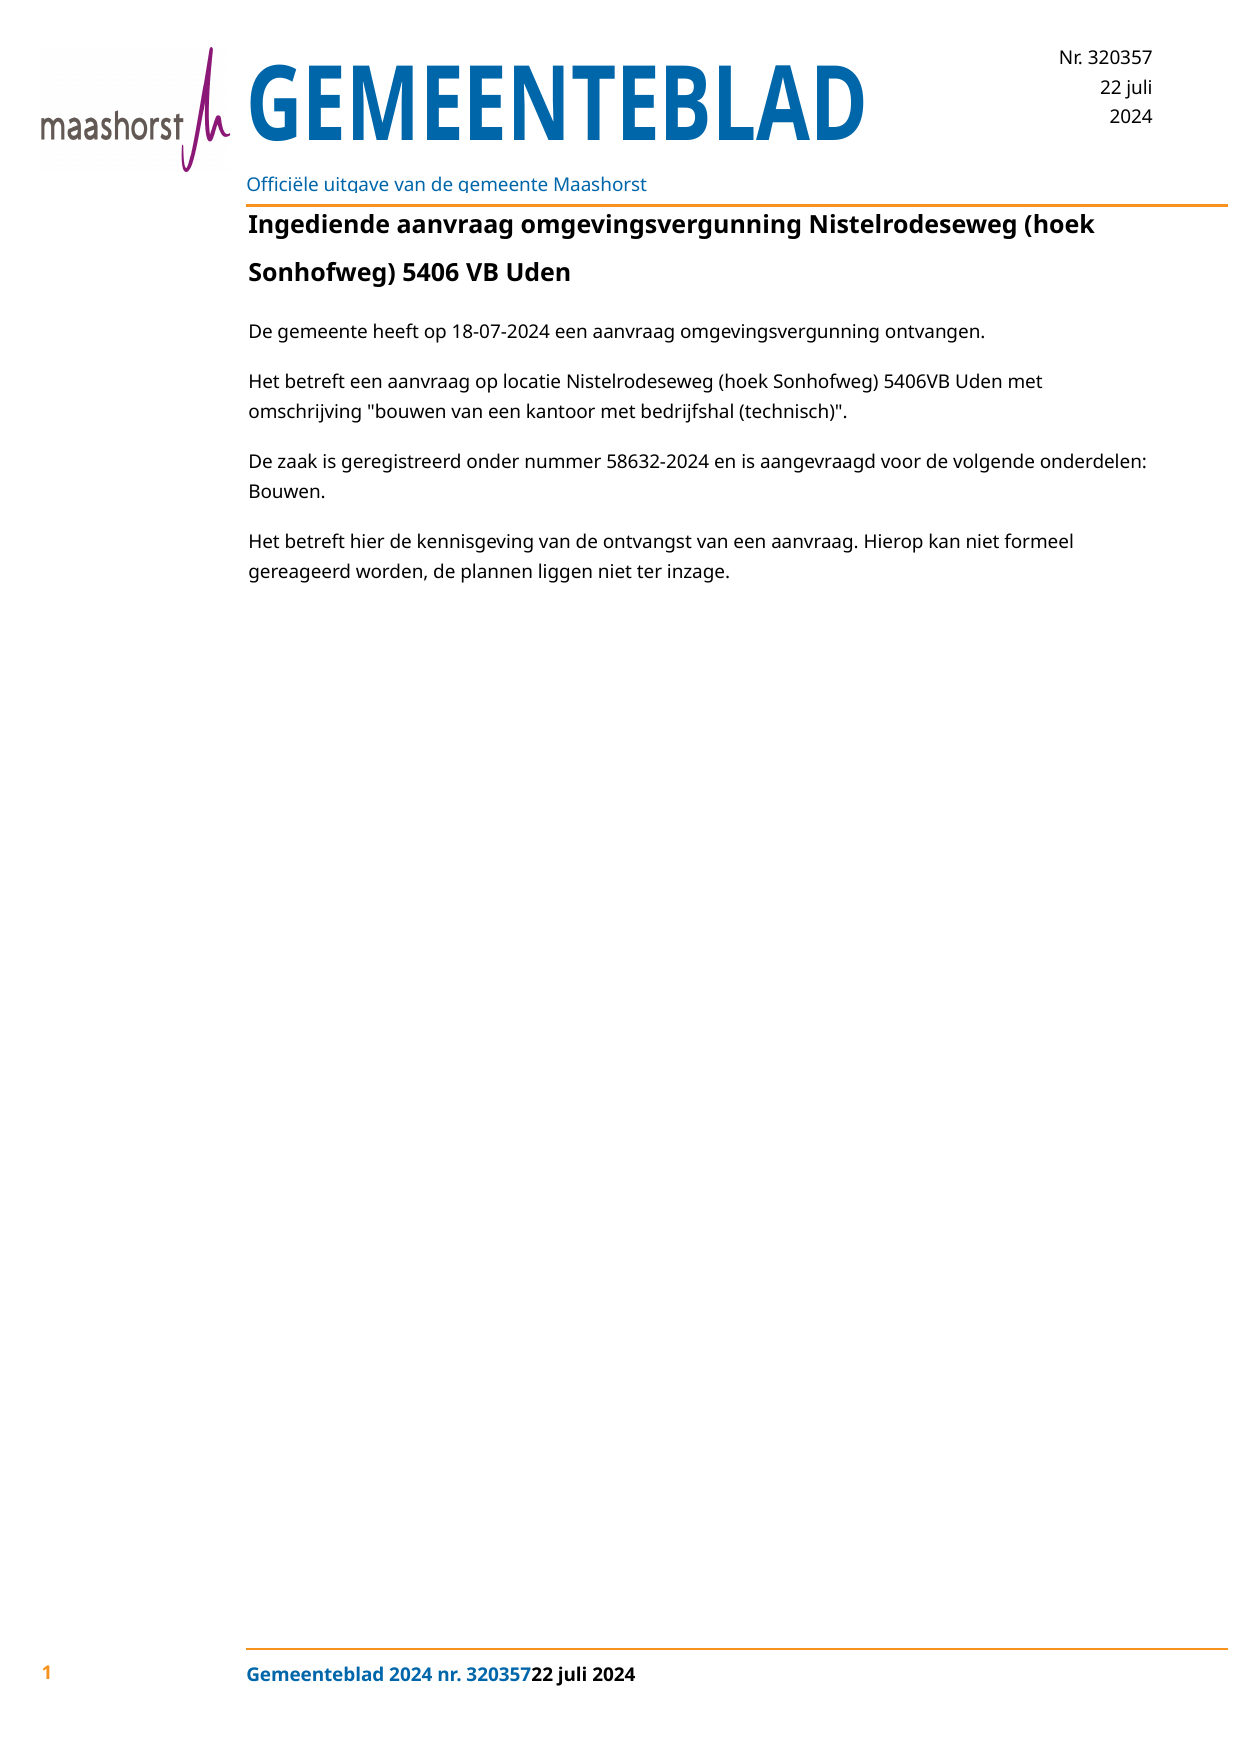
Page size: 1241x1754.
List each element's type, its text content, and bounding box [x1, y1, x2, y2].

text De zaak is geregistreerd onder nummer 58632-2024 en is aangevraagd voor de volgende onderdelen: Bouwen. [248, 448, 1152, 504]
text De gemeente heeft op 18-07-2024 een aanvraag omgevingsvergunning ontvangen. [248, 318, 1152, 344]
picture [41, 47, 231, 172]
text Het betreft een aanvraag op locatie Nistelrodeseweg (hoek Sonhofweg) 5406VB Uden met omschrijving "bouwen van een kantoor met bedrijfshal (technisch)". [248, 368, 1152, 424]
text Het betreft hier de kennisgeving van de ontvangst van een aanvraag. Hierop kan niet formeel gereageerd worden, de plannen liggen niet ter inzage. [248, 528, 1152, 584]
text Ingediende aanvraag omgevingsvergunning Nistelrodeseweg (hoek Sonhofweg) 5406 VB Uden [248, 207, 1152, 288]
